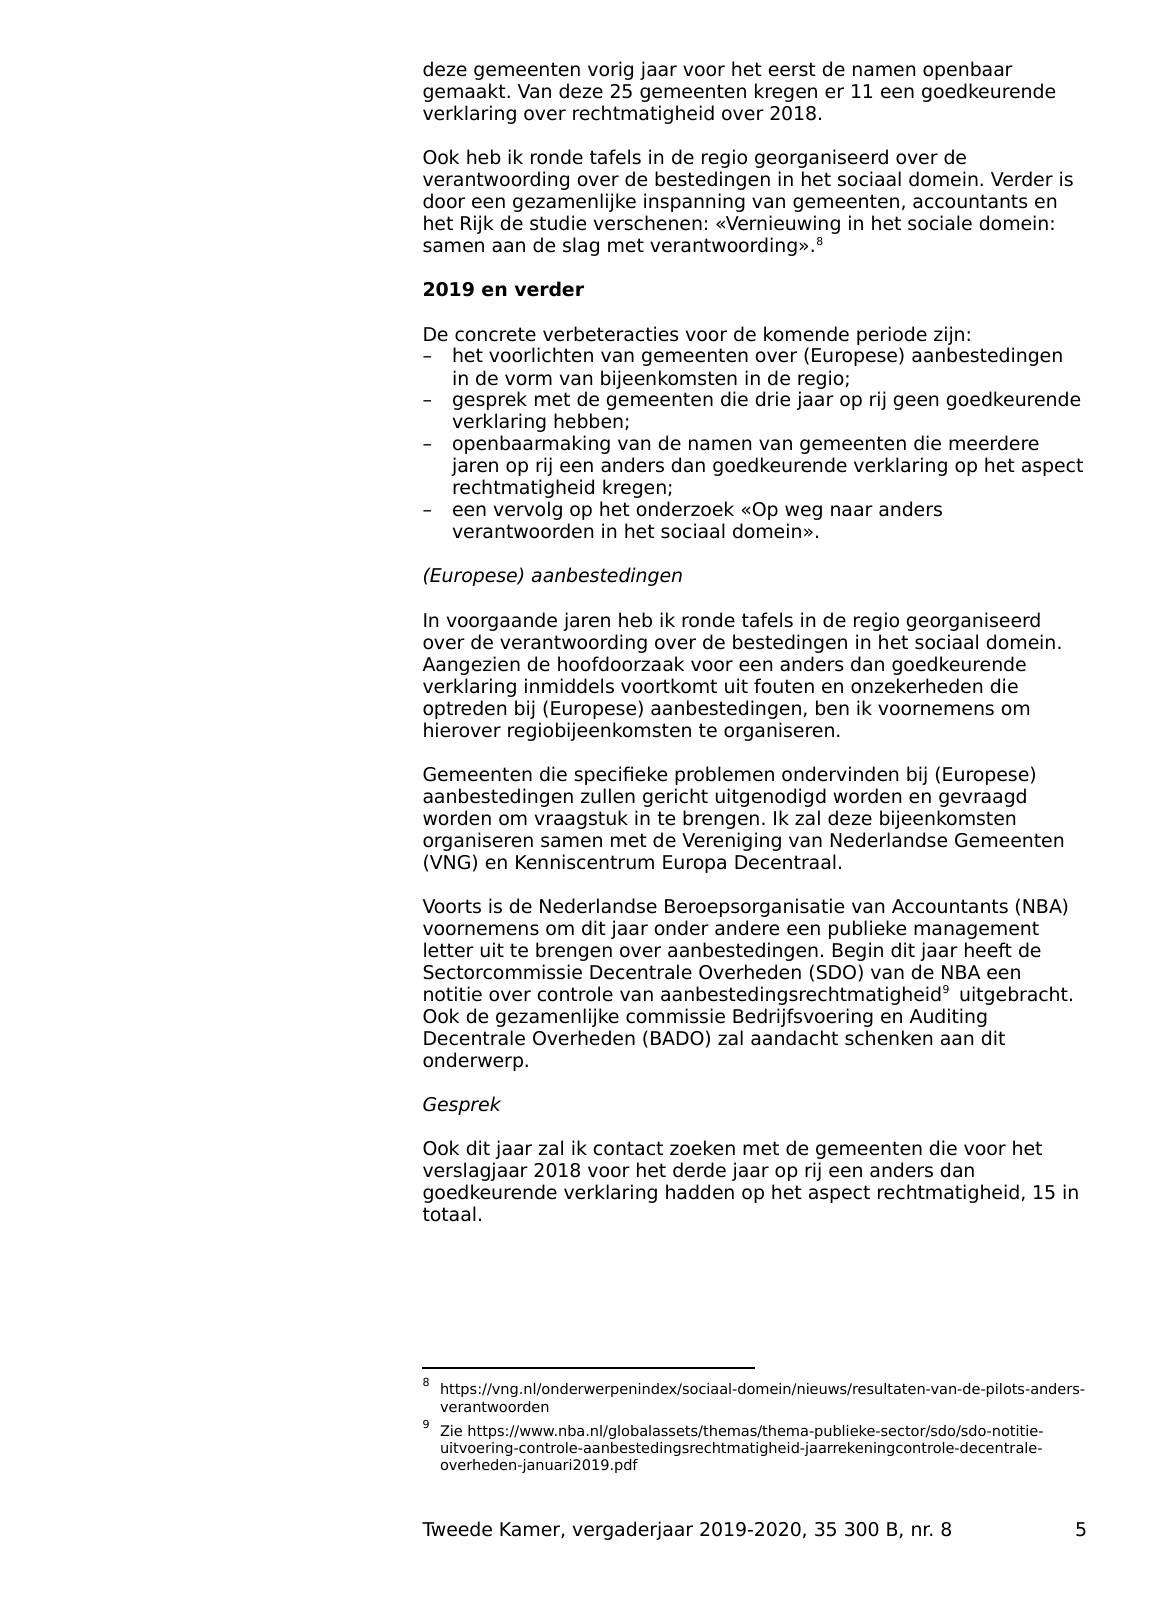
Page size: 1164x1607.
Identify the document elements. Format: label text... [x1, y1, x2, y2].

text – een vervolg op het onderzoek «Op weg naar anders verantwoorden in het sociaal domein». [422, 499, 1087, 543]
text Zie https://www.nba.nl/globalassets/themas/thema-publieke-sector/sdo/sdo-notitie-uitvoering-controle-aanbestedingsrechtmatigheid-jaarrekeningcontrole-decentrale-overheden-januari2019.pdf [422, 1418, 1087, 1474]
text Ook dit jaar zal ik contact zoeken met de gemeenten die voor het verslagjaar 2018 voor het derde jaar op rij een anders dan goedkeurende verklaring hadden op het aspect rechtmatigheid, 15 in totaal. [422, 1138, 1087, 1226]
text Ook heb ik ronde tafels in de regio georganiseerd over de verantwoording over de bestedingen in het sociaal domein. Verder is door een gezamenlijke inspanning van gemeenten, accountants en het Rijk de studie verschenen: «Vernieuwing in het sociale domein: samen aan de slag met verantwoording». [422, 147, 1087, 257]
text deze gemeenten vorig jaar voor het eerst de namen openbaar gemaakt. Van deze 25 gemeenten kregen er 11 een goedkeurende verklaring over rechtmatigheid over 2018. [422, 59, 1087, 125]
text – gesprek met de gemeenten die drie jaar op rij geen goedkeurende verklaring hebben; [422, 389, 1087, 433]
subtitle 2019 en verder [422, 279, 1087, 301]
text Gemeenten die specifieke problemen ondervinden bij (Europese) aanbestedingen zullen gericht uitgenodigd worden en gevraagd worden om vraagstuk in te brengen. Ik zal deze bijeenkomsten organiseren samen met de Vereniging van Nederlandse Gemeenten (VNG) en Kenniscentrum Europa Decentraal. [422, 764, 1087, 873]
text https://vng.nl/onderwerpenindex/sociaal-domein/nieuws/resultaten-van-de-pilots-anders-verantwoorden [422, 1377, 1087, 1416]
subtitle (Europese) aanbestedingen [422, 565, 1087, 587]
text De concrete verbeteracties voor de komende periode zijn: [422, 323, 1087, 345]
text – openbaarmaking van de namen van gemeenten die meerdere jaren op rij een anders dan goedkeurende verklaring op het aspect rechtmatigheid kregen; [422, 433, 1087, 499]
text – het voorlichten van gemeenten over (Europese) aanbestedingen in de vorm van bijeenkomsten in de regio; [422, 345, 1087, 389]
text Voorts is de Nederlandse Beroepsorganisatie van Accountants (NBA) voornemens om dit jaar onder andere een publieke management letter uit te brengen over aanbestedingen. Begin dit jaar heeft de Sectorcommissie Decentrale Overheden (SDO) van de NBA een notitie over controle van aanbestedingsrechtmatigheid uitgebracht. Ook de gezamenlijke commissie Bedrijfsvoering en Auditing Decentrale Overheden (BADO) zal aandacht schenken aan dit onderwerp. [422, 896, 1087, 1072]
subtitle Gesprek [422, 1094, 1087, 1116]
text In voorgaande jaren heb ik ronde tafels in de regio georganiseerd over de verantwoording over de bestedingen in het sociaal domein. Aangezien de hoofdoorzaak voor een anders dan goedkeurende verklaring inmiddels voortkomt uit fouten en onzekerheden die optreden bij (Europese) aanbestedingen, ben ik voornemens om hierover regiobijeenkomsten te organiseren. [422, 609, 1087, 741]
